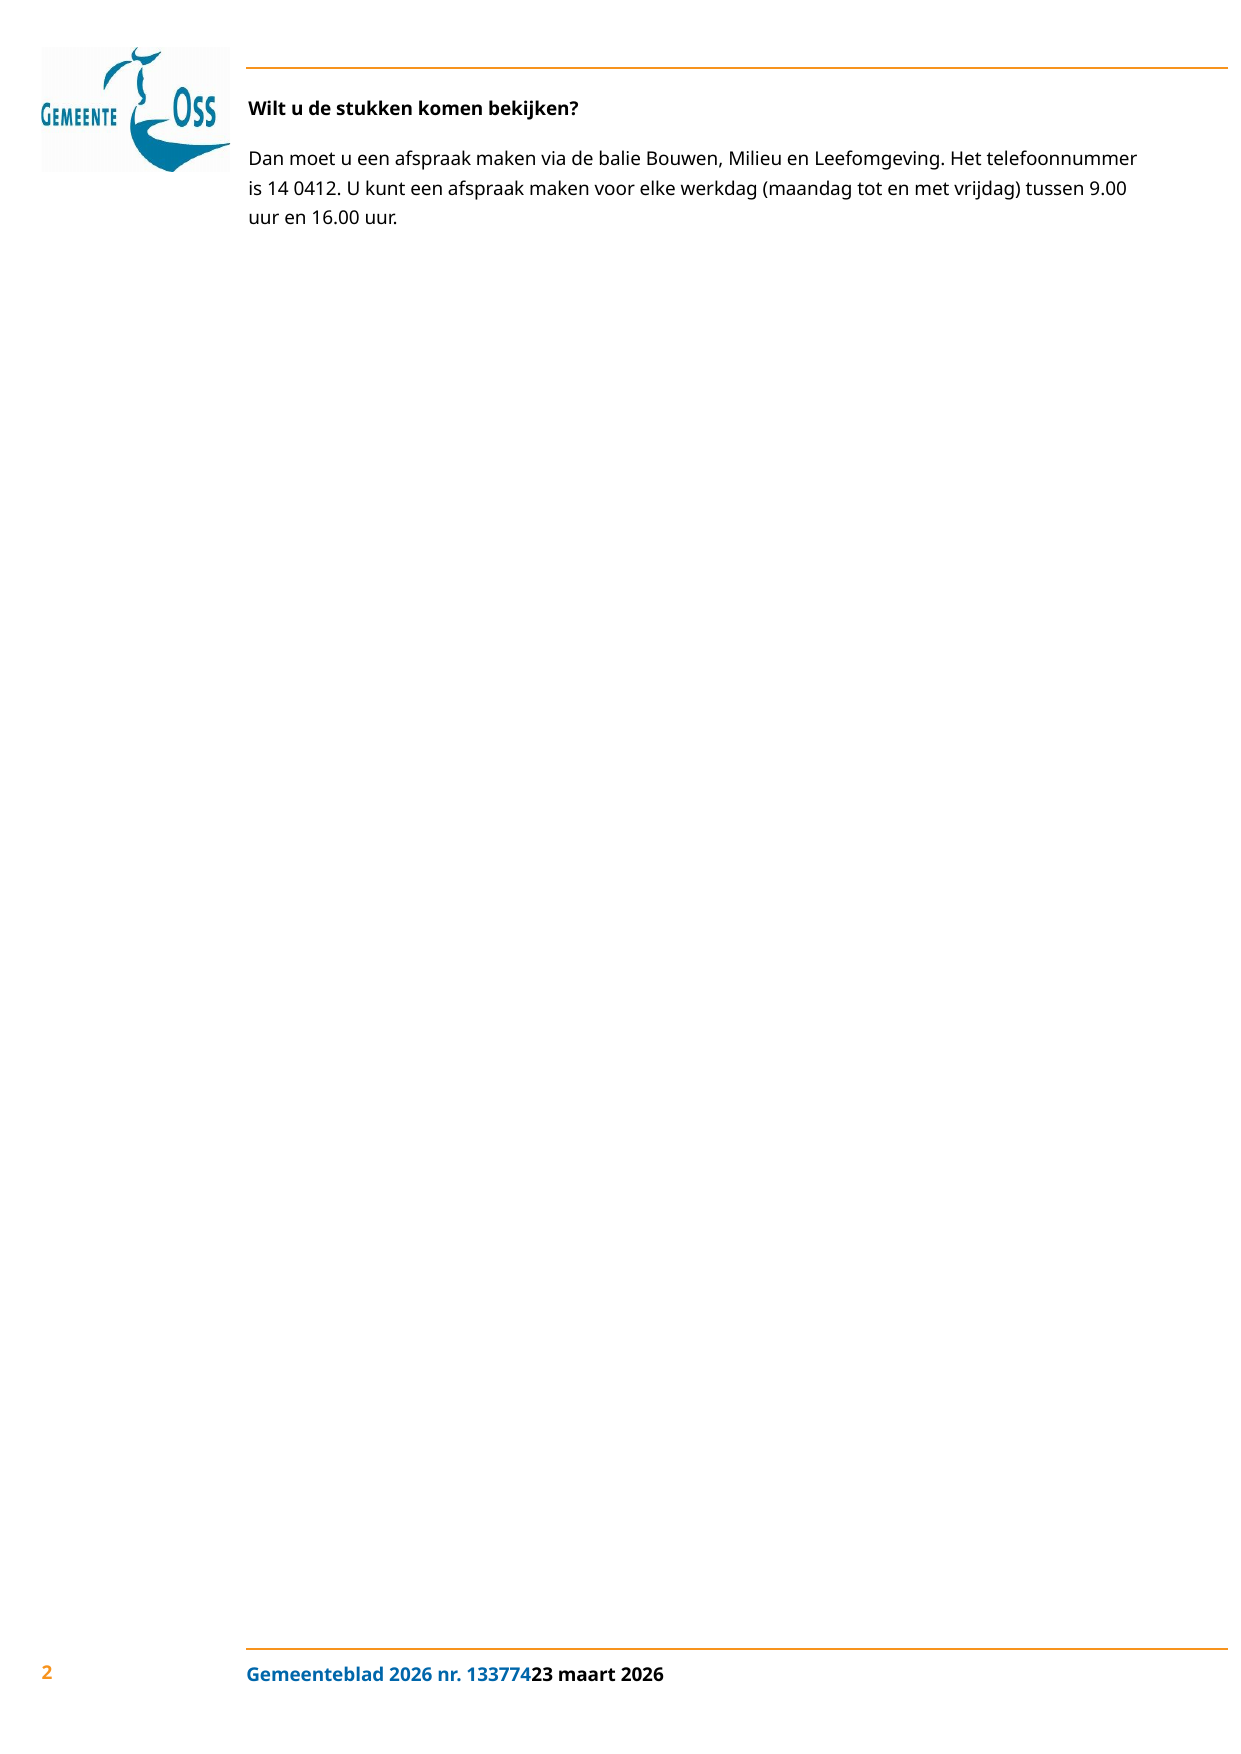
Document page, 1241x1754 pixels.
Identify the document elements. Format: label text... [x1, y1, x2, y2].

text Dan moet u een afspraak maken via de balie Bouwen, Milieu en Leefomgeving. Het telefoonnummer is 14 0412. U kunt een afspraak maken voor elke werkdag (maandag tot en met vrijdag) tussen 9.00 uur en 16.00 uur. [248, 145, 1152, 230]
text Wilt u de stukken komen bekijken? [248, 95, 1152, 121]
picture [41, 47, 231, 172]
